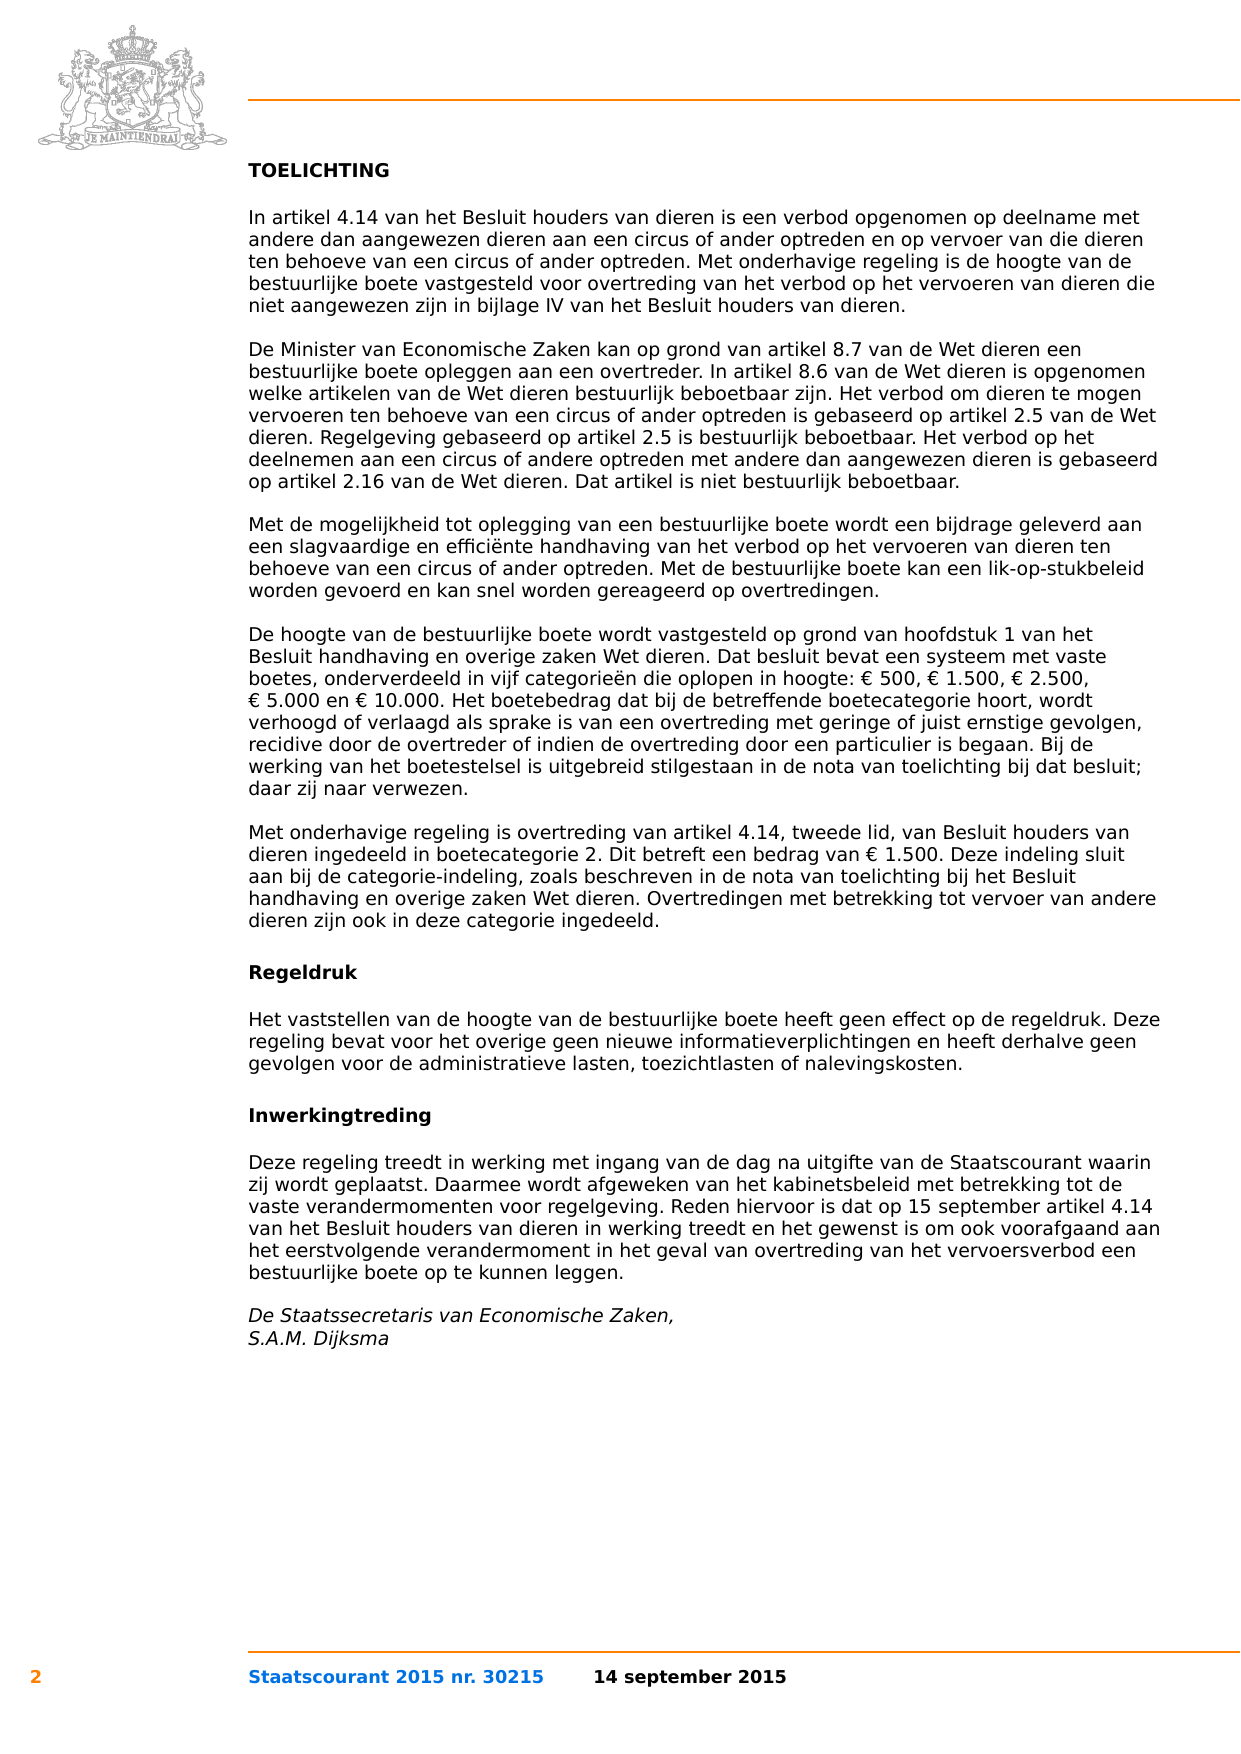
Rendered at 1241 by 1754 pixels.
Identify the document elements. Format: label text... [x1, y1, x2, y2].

text De Minister van Economische Zaken kan op grond van artikel 8.7 van de Wet dieren een bestuurlijke boete opleggen aan een overtreder. In artikel 8.6 van de Wet dieren is opgenomen welke artikelen van de Wet dieren bestuurlijk beboetbaar zijn. Het verbod om dieren te mogen vervoeren ten behoeve van een circus of ander optreden is gebaseerd op artikel 2.5 van de Wet dieren. Regelgeving gebaseerd op artikel 2.5 is bestuurlijk beboetbaar. Het verbod op het deelnemen aan een circus of andere optreden met andere dan aangewezen dieren is gebaseerd op artikel 2.16 van de Wet dieren. Dat artikel is niet bestuurlijk beboetbaar. [248, 339, 1163, 492]
text De hoogte van de bestuurlijke boete wordt vastgesteld op grond van hoofdstuk 1 van het Besluit handhaving en overige zaken Wet dieren. Dat besluit bevat een systeem met vaste boetes, onderverdeeld in vijf categorieën die oplopen in hoogte: € 500, € 1.500, € 2.500, € 5.000 en € 10.000. Het boetebedrag dat bij de betreffende boetecategorie hoort, wordt verhoogd of verlaagd als sprake is van een overtreding met geringe of juist ernstige gevolgen, recidive door de overtreder of indien de overtreding door een particulier is begaan. Bij de werking van het boetestelsel is uitgebreid stilgestaan in de nota van toelichting bij dat besluit; daar zij naar verwezen. [248, 624, 1163, 800]
subtitle Regeldruk [248, 962, 1163, 984]
text Met de mogelijkheid tot oplegging van een bestuurlijke boete wordt een bijdrage geleverd aan een slagvaardige en efficiënte handhaving van het verbod op het vervoeren van dieren ten behoeve van een circus of ander optreden. Met de bestuurlijke boete kan een lik-op-stukbeleid worden gevoerd en kan snel worden gereageerd op overtredingen. [248, 514, 1163, 602]
text In artikel 4.14 van het Besluit houders van dieren is een verbod opgenomen op deelname met andere dan aangewezen dieren aan een circus of ander optreden en op vervoer van die dieren ten behoeve van een circus of ander optreden. Met onderhavige regeling is de hoogte van de bestuurlijke boete vastgesteld voor overtreding van het verbod op het vervoeren van dieren die niet aangewezen zijn in bijlage IV van het Besluit houders van dieren. [248, 207, 1163, 317]
subtitle Inwerkingtreding [248, 1105, 1163, 1127]
text De Staatssecretaris van Economische Zaken, S.A.M. Dijksma [248, 1305, 1163, 1349]
text Met onderhavige regeling is overtreding van artikel 4.14, tweede lid, van Besluit houders van dieren ingedeeld in boetecategorie 2. Dit betreft een bedrag van € 1.500. Deze indeling sluit aan bij de categorie-indeling, zoals beschreven in de nota van toelichting bij het Besluit handhaving en overige zaken Wet dieren. Overtredingen met betrekking tot vervoer van andere dieren zijn ook in deze categorie ingedeeld. [248, 822, 1163, 932]
text Deze regeling treedt in werking met ingang van de dag na uitgifte van de Staatscourant waarin zij wordt geplaatst. Daarmee wordt afgeweken van het kabinetsbeleid met betrekking tot de vaste verandermomenten voor regelgeving. Reden hiervoor is dat op 15 september artikel 4.14 van het Besluit houders van dieren in werking treedt en het gewenst is om ook voorafgaand aan het eerstvolgende verandermoment in het geval van overtreding van het vervoersverbod een bestuurlijke boete op te kunnen leggen. [248, 1152, 1163, 1283]
picture [38, 25, 227, 150]
subtitle TOELICHTING [248, 160, 1163, 182]
text Het vaststellen van de hoogte van de bestuurlijke boete heeft geen effect op de regeldruk. Deze regeling bevat voor het overige geen nieuwe informatieverplichtingen en heeft derhalve geen gevolgen voor de administratieve lasten, toezichtlasten of nalevingskosten. [248, 1009, 1163, 1075]
